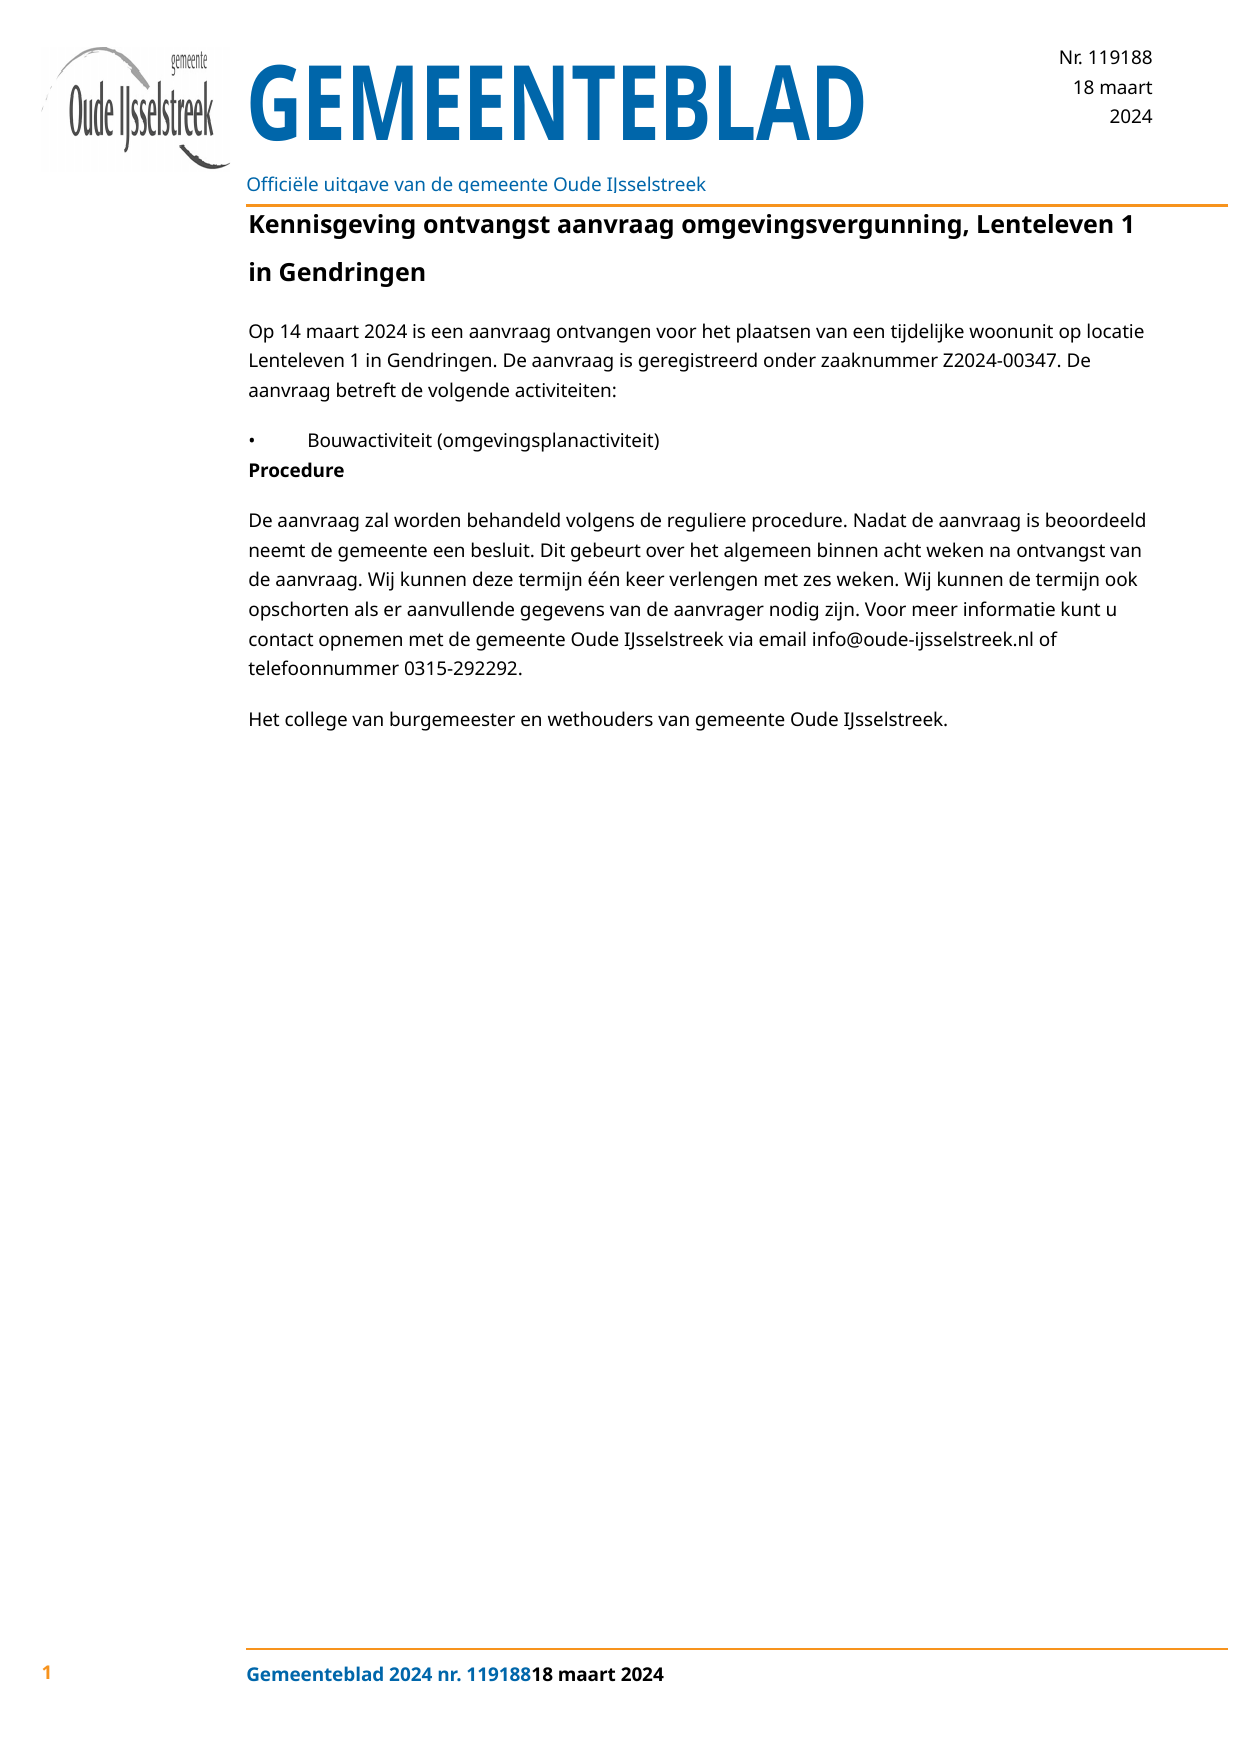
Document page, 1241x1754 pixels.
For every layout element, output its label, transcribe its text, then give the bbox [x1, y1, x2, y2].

list Bouwactiviteit (omgevingsplanactiviteit) [248, 427, 1152, 453]
text Op 14 maart 2024 is een aanvraag ontvangen voor het plaatsen van een tijdelijke woonunit op locatie Lenteleven 1 in Gendringen. De aanvraag is geregistreerd onder zaaknummer Z2024-00347. De aanvraag betreft de volgende activiteiten: [248, 318, 1152, 403]
text De aanvraag zal worden behandeld volgens de reguliere procedure. Nadat de aanvraag is beoordeeld neemt de gemeente een besluit. Dit gebeurt over het algemeen binnen acht weken na ontvangst van de aanvraag. Wij kunnen deze termijn één keer verlengen met zes weken. Wij kunnen de termijn ook opschorten als er aanvullende gegevens van de aanvrager nodig zijn. Voor meer informatie kunt u contact opnemen met de gemeente Oude IJsselstreek via email info@oude-ijsselstreek.nl of telefoonnummer 0315-292292. [248, 507, 1152, 681]
text Het college van burgemeester en wethouders van gemeente Oude IJsselstreek. [248, 706, 1152, 732]
text Procedure [248, 457, 1152, 483]
text Kennisgeving ontvangst aanvraag omgevingsvergunning, Lenteleven 1 in Gendringen [248, 207, 1152, 288]
picture [41, 47, 231, 172]
